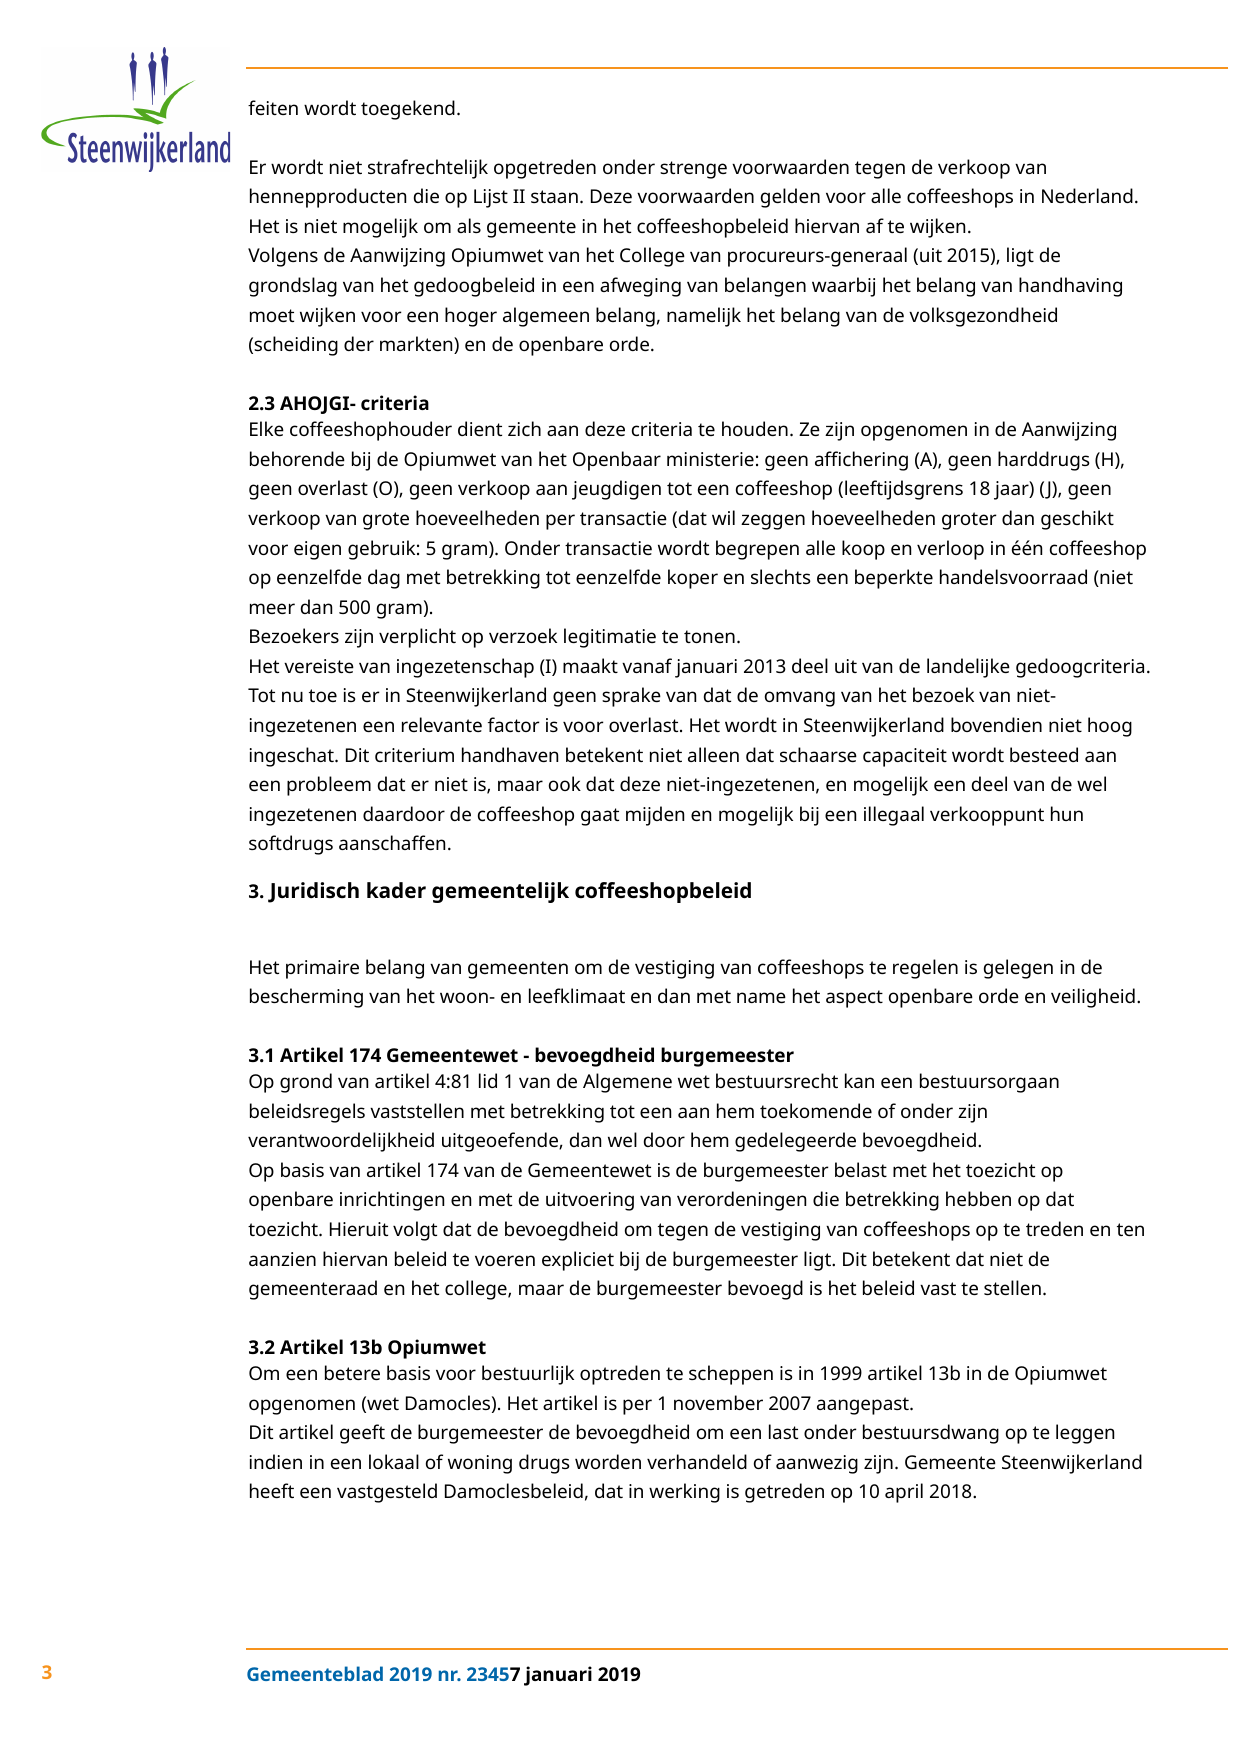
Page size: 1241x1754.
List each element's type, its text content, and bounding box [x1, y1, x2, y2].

text Om een betere basis voor bestuurlijk optreden te scheppen is in 1999 artikel 13b in de Opiumwet opgenomen (wet Damocles). Het artikel is per 1 november 2007 aangepast. [248, 1360, 1152, 1416]
text 2.3 AHOJGI- criteria [248, 391, 1152, 416]
text 3.2 Artikel 13b Opiumwet [248, 1334, 1152, 1360]
text feiten wordt toegekend. [248, 95, 1152, 121]
text Op basis van artikel 174 van de Gemeentewet is de burgemeester belast met het toezicht op openbare inrichtingen en met de uitvoering van verordeningen die betrekking hebben op dat toezicht. Hieruit volgt dat de bevoegdheid om tegen de vestiging van coffeeshops op te treden en ten aanzien hiervan beleid te voeren expliciet bij de burgemeester ligt. Dit betekent dat niet de gemeenteraad en het college, maar de burgemeester bevoegd is het beleid vast te stellen. [248, 1157, 1152, 1301]
text Dit artikel geeft de burgemeester de bevoegdheid om een last onder bestuursdwang op te leggen indien in een lokaal of woning drugs worden verhandeld of aanwezig zijn. Gemeente Steenwijkerland heeft een vastgesteld Damoclesbeleid, dat in werking is getreden op 10 april 2018. [248, 1419, 1152, 1504]
text Het primaire belang van gemeenten om de vestiging van coffeeshops te regelen is gelegen in de bescherming van het woon- en leefklimaat en dan met name het aspect openbare orde en veiligheid. [248, 954, 1152, 1009]
text Volgens de Aanwijzing Opiumwet van het College van procureurs-generaal (uit 2015), ligt de grondslag van het gedoogbeleid in een afweging van belangen waarbij het belang van handhaving moet wijken voor een hoger algemeen belang, namelijk het belang van de volksgezondheid (scheiding der markten) en de openbare orde. [248, 243, 1152, 357]
text Elke coffeeshophouder dient zich aan deze criteria te houden. Ze zijn opgenomen in de Aanwijzing behorende bij de Opiumwet van het Openbaar ministerie: geen affichering (A), geen harddrugs (H), geen overlast (O), geen verkoop aan jeugdigen tot een coffeeshop (leeftijdsgrens 18 jaar) (J), geen verkoop van grote hoeveelheden per transactie (dat wil zeggen hoeveelheden groter dan geschikt voor eigen gebruik: 5 gram). Onder transactie wordt begrepen alle koop en verloop in één coffeeshop op eenzelfde dag met betrekking tot eenzelfde koper en slechts een beperkte handelsvoorraad (niet meer dan 500 gram). [248, 416, 1152, 619]
text Er wordt niet strafrechtelijk opgetreden onder strenge voorwaarden tegen de verkoop van hennepproducten die op Lijst II staan. Deze voorwaarden gelden voor alle coffeeshops in Nederland. Het is niet mogelijk om als gemeente in het coffeeshopbeleid hiervan af te wijken. [248, 154, 1152, 239]
picture [41, 47, 231, 172]
text Het vereiste van ingezetenschap (I) maakt vanaf januari 2013 deel uit van de landelijke gedoogcriteria. Tot nu toe is er in Steenwijkerland geen sprake van dat de omvang van het bezoek van niet-ingezetenen een relevante factor is voor overlast. Het wordt in Steenwijkerland bovendien niet hoog ingeschat. Dit criterium handhaven betekent niet alleen dat schaarse capaciteit wordt besteed aan een probleem dat er niet is, maar ook dat deze niet-ingezetenen, en mogelijk een deel van de wel ingezetenen daardoor de coffeeshop gaat mijden en mogelijk bij een illegaal verkooppunt hun softdrugs aanschaffen. [248, 653, 1152, 856]
text Op grond van artikel 4:81 lid 1 van de Algemene wet bestuursrecht kan een bestuursorgaan beleidsregels vaststellen met betrekking tot een aan hem toekomende of onder zijn verantwoordelijkheid uitgeoefende, dan wel door hem gedelegeerde bevoegdheid. [248, 1068, 1152, 1153]
text 3. Juridisch kader gemeentelijk coffeeshopbeleid [248, 876, 1152, 904]
text Bezoekers zijn verplicht op verzoek legitimatie te tonen. [248, 623, 1152, 649]
text 3.1 Artikel 174 Gemeentewet - bevoegdheid burgemeester [248, 1043, 1152, 1068]
